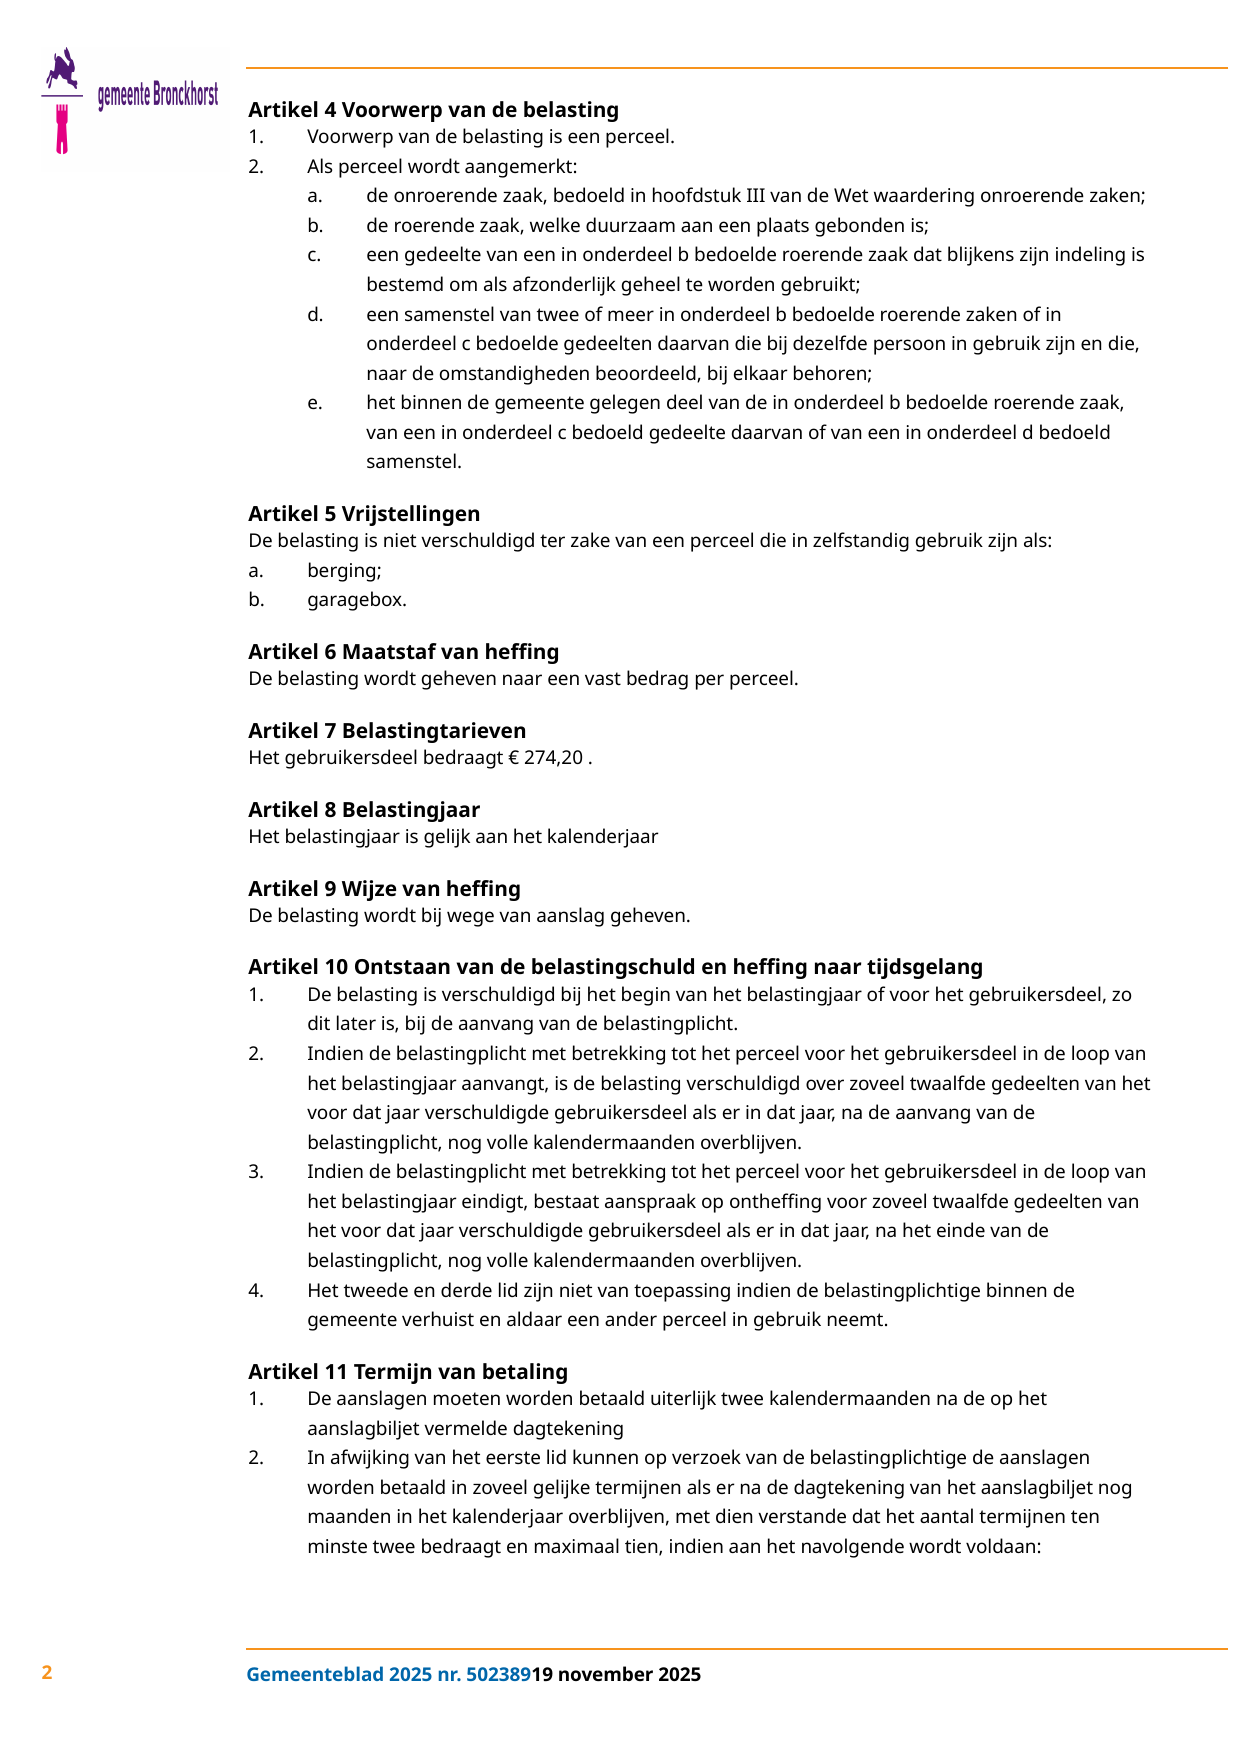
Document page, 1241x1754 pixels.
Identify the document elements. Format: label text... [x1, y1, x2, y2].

text De belasting is niet verschuldigd ter zake van een perceel die in zelfstandig gebruik zijn als: [248, 527, 1152, 553]
text Artikel 6 Maatstaf van heffing [248, 637, 1152, 666]
list De belasting is verschuldigd bij het begin van het belastingjaar of voor het gebruikersdeel, zo dit later is, bij de aanvang van de belastingplicht. [248, 981, 1152, 1036]
list Het tweede en derde lid zijn niet van toepassing indien de belastingplichtige binnen de gemeente verhuist en aldaar een ander perceel in gebruik neemt. [248, 1277, 1152, 1332]
list Als perceel wordt aangemerkt: [248, 153, 1152, 178]
list Indien de belastingplicht met betrekking tot het perceel voor het gebruikersdeel in de loop van het belastingjaar aanvangt, is de belasting verschuldigd over zoveel twaalfde gedeelten van het voor dat jaar verschuldigde gebruikersdeel als er in dat jaar, na de aanvang van de belastingplicht, nog volle kalendermaanden overblijven. [248, 1040, 1152, 1154]
list Indien de belastingplicht met betrekking tot het perceel voor het gebruikersdeel in de loop van het belastingjaar eindigt, bestaat aanspraak op ontheffing voor zoveel twaalfde gedeelten van het voor dat jaar verschuldigde gebruikersdeel als er in dat jaar, na het einde van de belastingplicht, nog volle kalendermaanden overblijven. [248, 1158, 1152, 1273]
list het binnen de gemeente gelegen deel van de in onderdeel b bedoelde roerende zaak, van een in onderdeel c bedoeld gedeelte daarvan of van een in onderdeel d bedoeld samenstel. [307, 389, 1152, 474]
text Artikel 4 Voorwerp van de belasting [248, 95, 1152, 123]
picture [41, 47, 231, 172]
list De aanslagen moeten worden betaald uiterlijk twee kalendermaanden na de op het aanslagbiljet vermelde dagtekening [248, 1385, 1152, 1441]
list de roerende zaak, welke duurzaam aan een plaats gebonden is; [307, 212, 1152, 238]
list een samenstel van twee of meer in onderdeel b bedoelde roerende zaken of in onderdeel c bedoelde gedeelten daarvan die bij dezelfde persoon in gebruik zijn en die, naar de omstandigheden beoordeeld, bij elkaar behoren; [307, 301, 1152, 386]
list de onroerende zaak, bedoeld in hoofdstuk III van de Wet waardering onroerende zaken; [307, 182, 1152, 208]
text Artikel 10 Ontstaan van de belastingschuld en heffing naar tijdsgelang [248, 952, 1152, 981]
list garagebox. [248, 587, 1152, 612]
text De belasting wordt bij wege van aanslag geheven. [248, 902, 1152, 928]
list Voorwerp van de belasting is een perceel. [248, 123, 1152, 149]
text Het gebruikersdeel bedraagt € 274,20 . [248, 744, 1152, 770]
text Artikel 5 Vrijstellingen [248, 499, 1152, 527]
text Artikel 7 Belastingtarieven [248, 716, 1152, 744]
text Artikel 9 Wijze van heffing [248, 874, 1152, 902]
text Artikel 8 Belastingjaar [248, 795, 1152, 823]
text Het belastingjaar is gelijk aan het kalenderjaar [248, 823, 1152, 849]
text Artikel 11 Termijn van betaling [248, 1357, 1152, 1385]
list berging; [248, 557, 1152, 583]
list een gedeelte van een in onderdeel b bedoelde roerende zaak dat blijkens zijn indeling is bestemd om als afzonderlijk geheel te worden gebruikt; [307, 242, 1152, 297]
text De belasting wordt geheven naar een vast bedrag per perceel. [248, 666, 1152, 691]
list In afwijking van het eerste lid kunnen op verzoek van de belastingplichtige de aanslagen worden betaald in zoveel gelijke termijnen als er na de dagtekening van het aanslagbiljet nog maanden in het kalenderjaar overblijven, met dien verstande dat het aantal termijnen ten minste twee bedraagt en maximaal tien, indien aan het navolgende wordt voldaan: [248, 1444, 1152, 1559]
